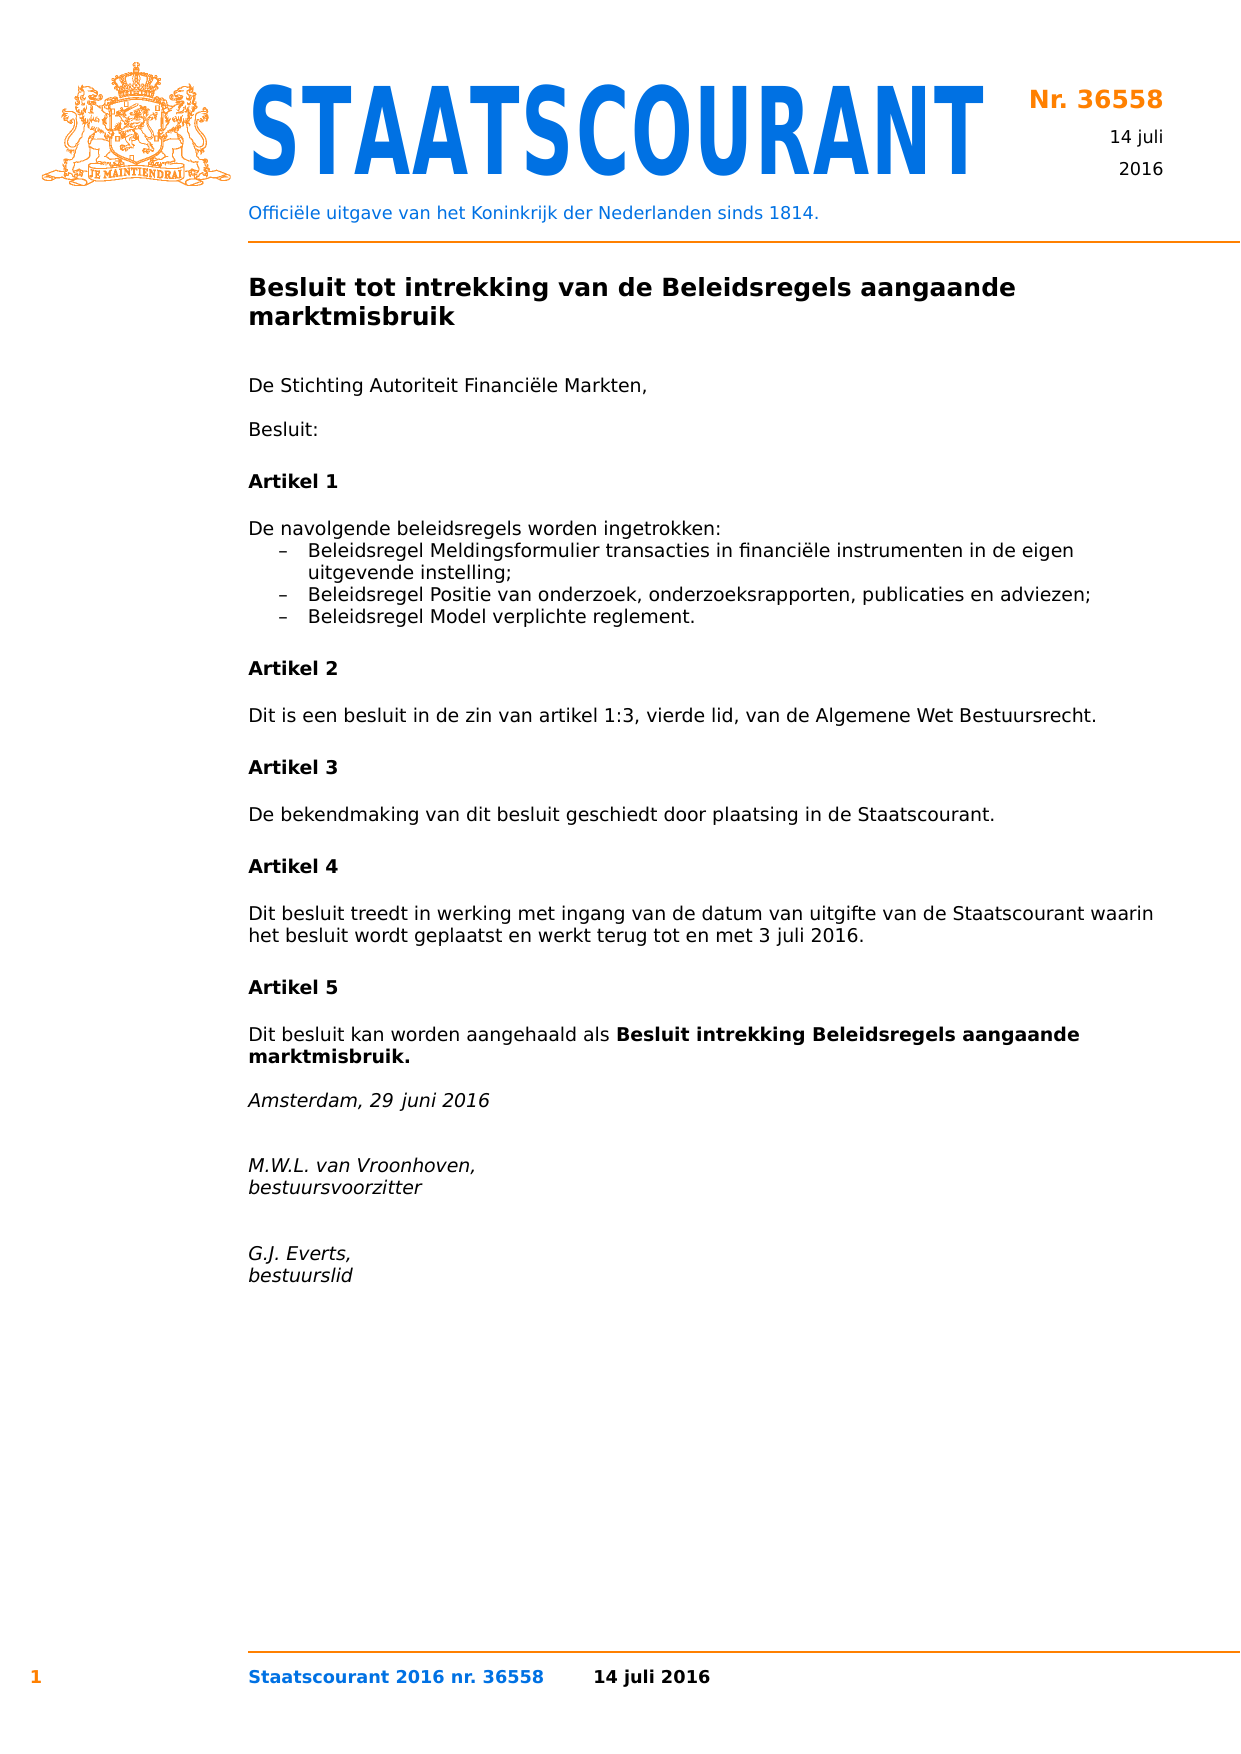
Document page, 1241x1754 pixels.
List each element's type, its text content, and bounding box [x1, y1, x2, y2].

text De Stichting Autoriteit Financiële Markten, [248, 375, 1163, 397]
subtitle Artikel 4 [248, 856, 1163, 878]
text Dit besluit kan worden aangehaald als Besluit intrekking Beleidsregels aangaande marktmisbruik. [248, 1024, 1163, 1068]
text G.J. Everts, bestuurslid [248, 1221, 1163, 1287]
text – Beleidsregel Model verplichte reglement. [278, 606, 1163, 628]
subtitle Artikel 3 [248, 757, 1163, 779]
table_cell 2016 [998, 153, 1240, 203]
text Dit besluit treedt in werking met ingang van de datum van uitgifte van de Staatscourant waarin het besluit wordt geplaatst en werkt terug tot en met 3 juli 2016. [248, 903, 1163, 947]
table_header Nr. 36558 [998, 62, 1240, 121]
text M.W.L. van Vroonhoven, bestuursvoorzitter [248, 1133, 1163, 1199]
table_header [25, 62, 248, 241]
text – Beleidsregel Positie van onderzoek, onderzoeksrapporten, publicaties en adviezen; [278, 584, 1163, 606]
text De navolgende beleidsregels worden ingetrokken: [248, 518, 1163, 540]
table_header STAATSCOURANT [248, 62, 998, 203]
subtitle Artikel 2 [248, 658, 1163, 680]
table_cell 14 juli [998, 121, 1240, 153]
subtitle Besluit tot intrekking van de Beleidsregels aangaande marktmisbruik [248, 273, 1163, 331]
text Dit is een besluit in de zin van artikel 1:3, vierde lid, van de Algemene Wet Bestuursrecht. [248, 705, 1163, 727]
text Amsterdam, 29 juni 2016 [248, 1089, 1163, 1111]
text – Beleidsregel Meldingsformulier transacties in financiële instrumenten in de eigen uitgevende instelling; [278, 540, 1163, 584]
picture [41, 62, 231, 186]
text Besluit: [248, 419, 1163, 441]
subtitle Artikel 5 [248, 977, 1163, 999]
table_cell Officiële uitgave van het Koninkrijk der Nederlanden sinds 1814. [248, 203, 1240, 241]
text De bekendmaking van dit besluit geschiedt door plaatsing in de Staatscourant. [248, 804, 1163, 826]
subtitle Artikel 1 [248, 471, 1163, 493]
